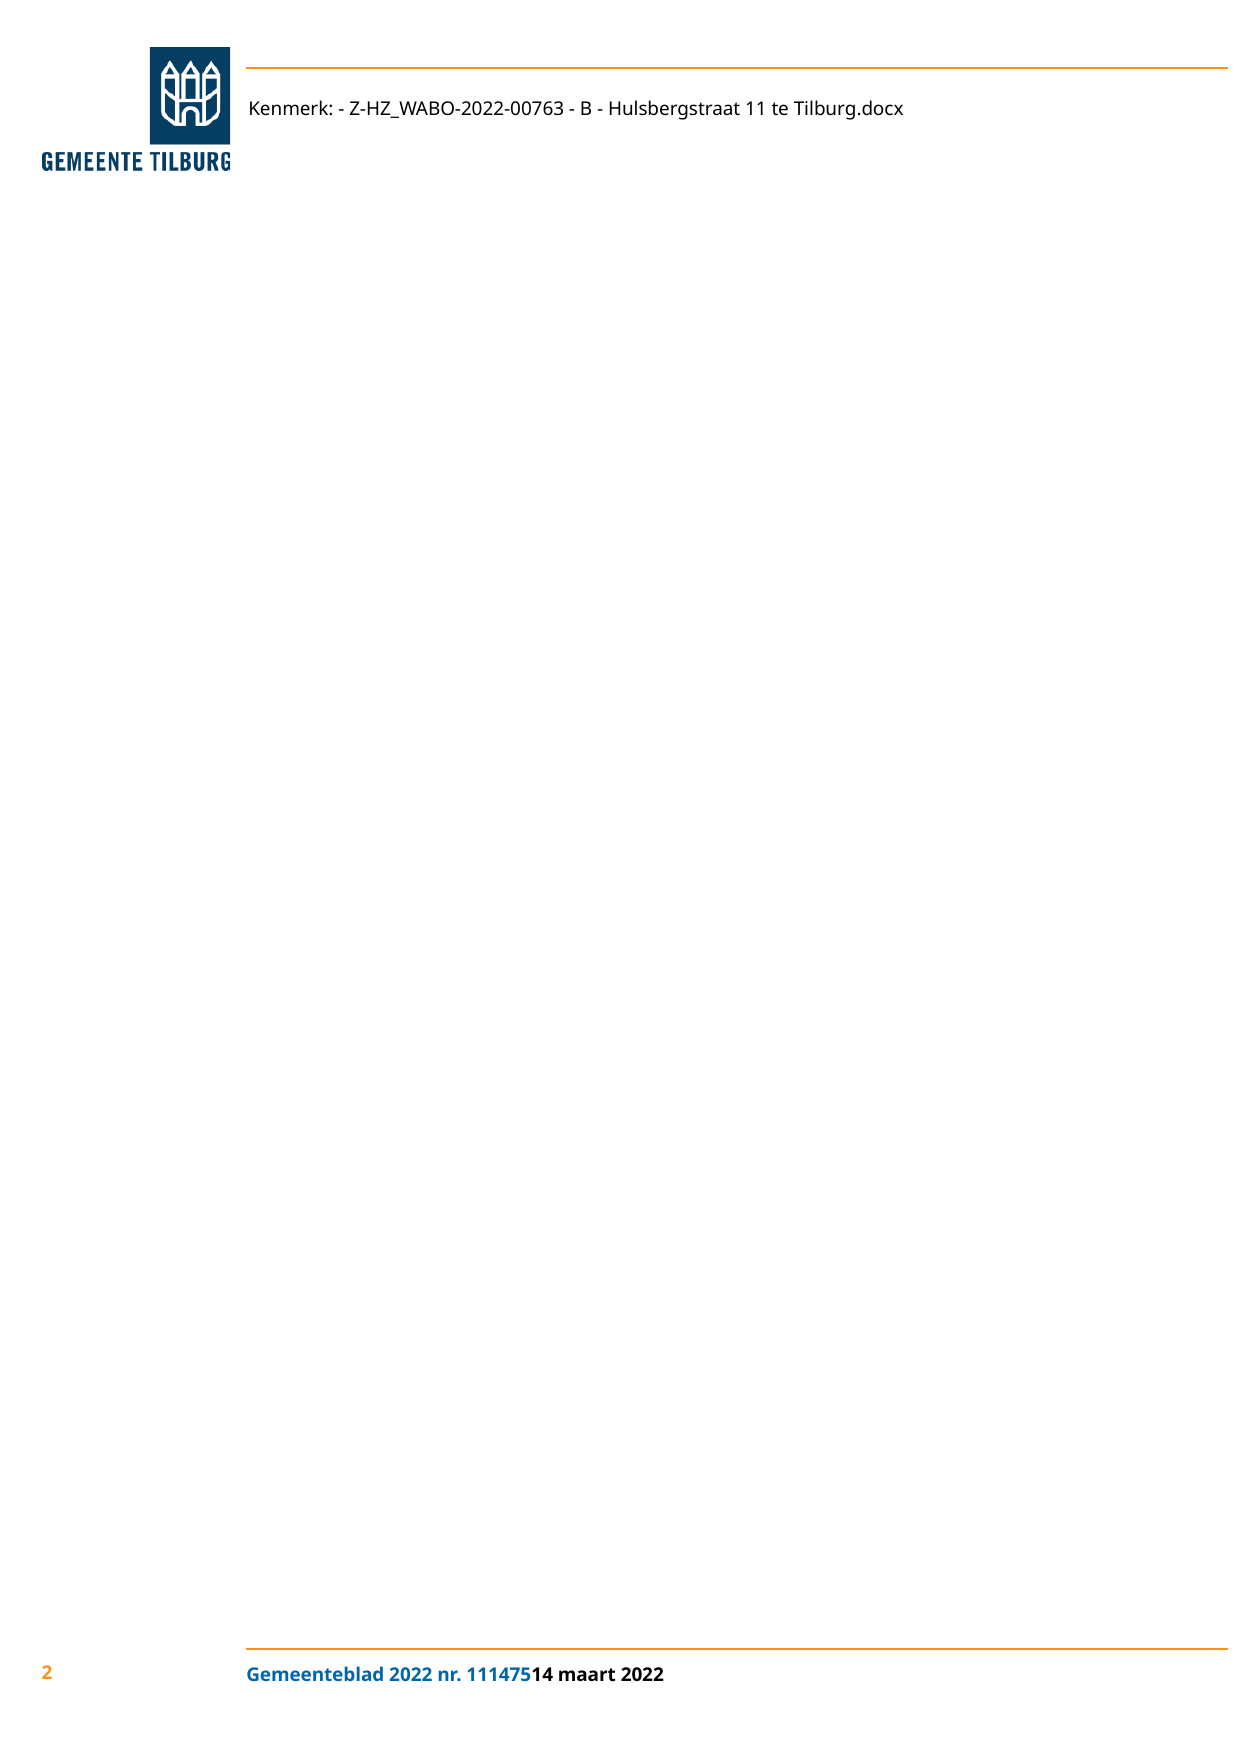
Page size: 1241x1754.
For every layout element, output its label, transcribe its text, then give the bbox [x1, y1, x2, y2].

text Kenmerk: - Z-HZ_WABO-2022-00763 - B - Hulsbergstraat 11 te Tilburg.docx [248, 95, 1152, 121]
picture [41, 47, 231, 172]
